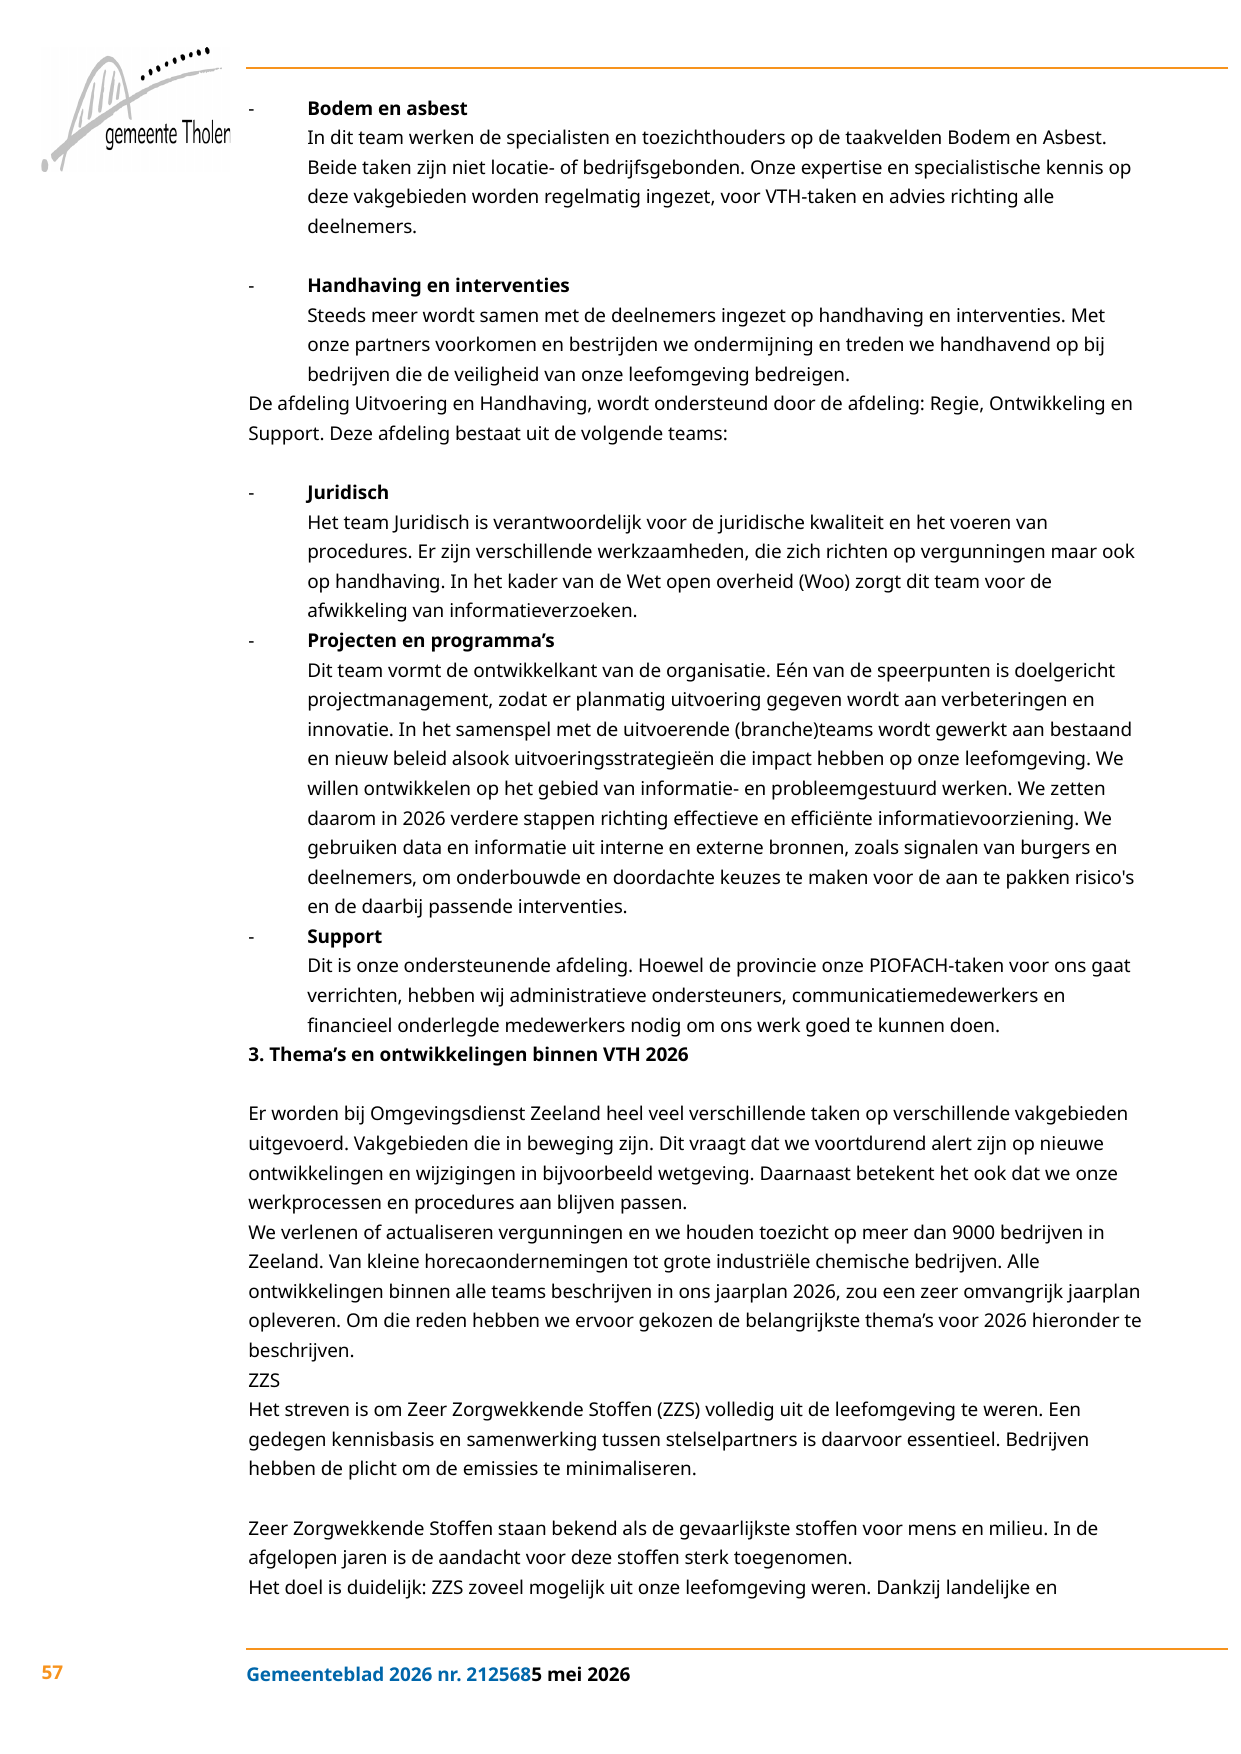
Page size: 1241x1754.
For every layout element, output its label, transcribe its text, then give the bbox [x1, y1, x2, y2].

text Het streven is om Zeer Zorgwekkende Stoffen (ZZS) volledig uit de leefomgeving te weren. Een gedegen kennisbasis en samenwerking tussen stelselpartners is daarvoor essentieel. Bedrijven hebben de plicht om de emissies te minimaliseren. [248, 1396, 1152, 1481]
text 3. Thema’s en ontwikkelingen binnen VTH 2026 [248, 1041, 1152, 1067]
list In dit team werken de specialisten en toezichthouders op de taakvelden Bodem en Asbest. Beide taken zijn niet locatie- of bedrijfsgebonden. Onze expertise en specialistische kennis op deze vakgebieden worden regelmatig ingezet, voor VTH-taken en advies richting alle deelnemers. [248, 124, 1152, 239]
text We verlenen of actualiseren vergunningen en we houden toezicht op meer dan 9000 bedrijven in Zeeland. Van kleine horecaondernemingen tot grote industriële chemische bedrijven. Alle ontwikkelingen binnen alle teams beschrijven in ons jaarplan 2026, zou een zeer omvangrijk jaarplan opleveren. Om die reden hebben we ervoor gekozen de belangrijkste thema’s voor 2026 hieronder te beschrijven. [248, 1219, 1152, 1363]
text Er worden bij Omgevingsdienst Zeeland heel veel verschillende taken op verschillende vakgebieden uitgevoerd. Vakgebieden die in beweging zijn. Dit vraagt dat we voortdurend alert zijn op nieuwe ontwikkelingen en wijzigingen in bijvoorbeeld wetgeving. Daarnaast betekent het ook dat we onze werkprocessen en procedures aan blijven passen. [248, 1101, 1152, 1215]
picture [41, 47, 231, 172]
list Bodem en asbest [248, 95, 1152, 121]
text Het doel is duidelijk: ZZS zoveel mogelijk uit onze leefomgeving weren. Dankzij landelijke en [248, 1574, 1152, 1600]
text ZZS [248, 1367, 1152, 1393]
list Support [248, 923, 1152, 949]
list Handhaving en interventies [248, 272, 1152, 298]
list Projecten en programma’s [248, 627, 1152, 653]
text Zeer Zorgwekkende Stoffen staan bekend als de gevaarlijkste stoffen voor mens en milieu. In de afgelopen jaren is de aandacht voor deze stoffen sterk toegenomen. [248, 1515, 1152, 1570]
text De afdeling Uitvoering en Handhaving, wordt ondersteund door de afdeling: Regie, Ontwikkeling en Support. Deze afdeling bestaat uit de volgende teams: [248, 391, 1152, 446]
list Dit team vormt de ontwikkelkant van de organisatie. Eén van de speerpunten is doelgericht projectmanagement, zodat er planmatig uitvoering gegeven wordt aan verbeteringen en innovatie. In het samenspel met de uitvoerende (branche)teams wordt gewerkt aan bestaand en nieuw beleid alsook uitvoeringsstrategieën die impact hebben op onze leefomgeving. We willen ontwikkelen op het gebied van informatie- en probleemgestuurd werken. We zetten daarom in 2026 verdere stappen richting effectieve en efficiënte informatievoorziening. We gebruiken data en informatie uit interne en externe bronnen, zoals signalen van burgers en deelnemers, om onderbouwde en doordachte keuzes te maken voor de aan te pakken risico's en de daarbij passende interventies. [248, 657, 1152, 919]
list Het team Juridisch is verantwoordelijk voor de juridische kwaliteit en het voeren van procedures. Er zijn verschillende werkzaamheden, die zich richten op vergunningen maar ook op handhaving. In het kader van de Wet open overheid (Woo) zorgt dit team voor de afwikkeling van informatieverzoeken. [248, 509, 1152, 623]
list Juridisch [248, 479, 1152, 505]
list Dit is onze ondersteunende afdeling. Hoewel de provincie onze PIOFACH-taken voor ons gaat verrichten, hebben wij administratieve ondersteuners, communicatiemedewerkers en financieel onderlegde medewerkers nodig om ons werk goed te kunnen doen. [248, 953, 1152, 1038]
list Steeds meer wordt samen met de deelnemers ingezet op handhaving en interventies. Met onze partners voorkomen en bestrijden we ondermijning en treden we handhavend op bij bedrijven die de veiligheid van onze leefomgeving bedreigen. [248, 302, 1152, 387]
